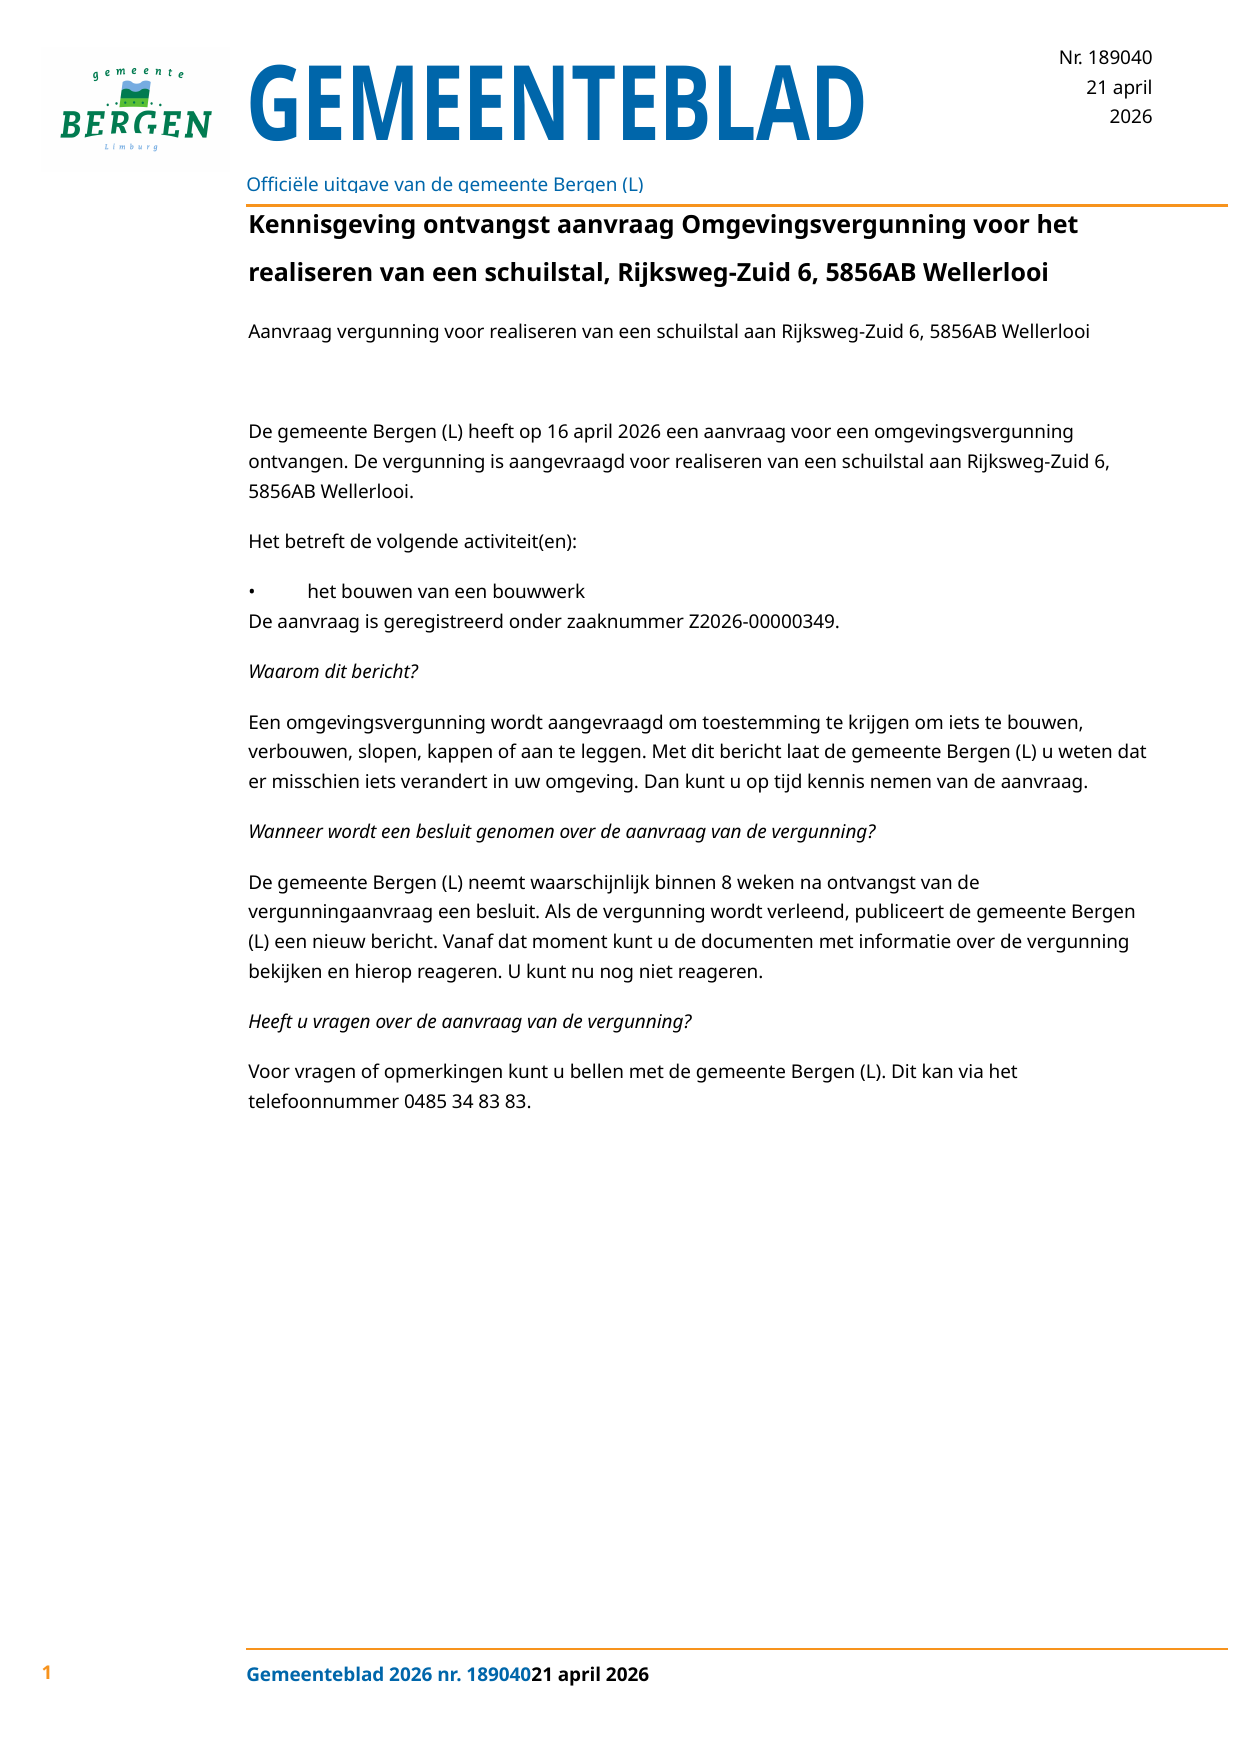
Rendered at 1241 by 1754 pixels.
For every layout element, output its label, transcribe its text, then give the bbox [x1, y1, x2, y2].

text Kennisgeving ontvangst aanvraag Omgevingsvergunning voor het realiseren van een schuilstal, Rijksweg-Zuid 6, 5856AB Wellerlooi [248, 207, 1152, 288]
picture [41, 47, 231, 172]
text Voor vragen of opmerkingen kunt u bellen met de gemeente Bergen (L). Dit kan via het telefoonnummer 0485 34 83 83. [248, 1059, 1152, 1114]
text Heeft u vragen over de aanvraag van de vergunning? [248, 1008, 1152, 1034]
text Het betreft de volgende activiteit(en): [248, 528, 1152, 554]
text Waarom dit bericht? [248, 659, 1152, 684]
text Wanneer wordt een besluit genomen over de aanvraag van de vergunning? [248, 819, 1152, 844]
text De aanvraag is geregistreerd onder zaaknummer Z2026-00000349. [248, 608, 1152, 634]
text De gemeente Bergen (L) neemt waarschijnlijk binnen 8 weken na ontvangst van de vergunningaanvraag een besluit. Als de vergunning wordt verleend, publiceert de gemeente Bergen (L) een nieuw bericht. Vanaf dat moment kunt u de documenten met informatie over de vergunning bekijken en hierop reageren. U kunt nu nog niet reageren. [248, 869, 1152, 984]
text Aanvraag vergunning voor realiseren van een schuilstal aan Rijksweg-Zuid 6, 5856AB Wellerlooi [248, 318, 1152, 344]
list het bouwen van een bouwwerk [248, 579, 1152, 604]
text De gemeente Bergen (L) heeft op 16 april 2026 een aanvraag voor een omgevingsvergunning ontvangen. De vergunning is aangevraagd voor realiseren van een schuilstal aan Rijksweg-Zuid 6, 5856AB Wellerlooi. [248, 419, 1152, 504]
text Een omgevingsvergunning wordt aangevraagd om toestemming te krijgen om iets te bouwen, verbouwen, slopen, kappen of aan te leggen. Met dit bericht laat de gemeente Bergen (L) u weten dat er misschien iets verandert in uw omgeving. Dan kunt u op tijd kennis nemen van de aanvraag. [248, 709, 1152, 794]
